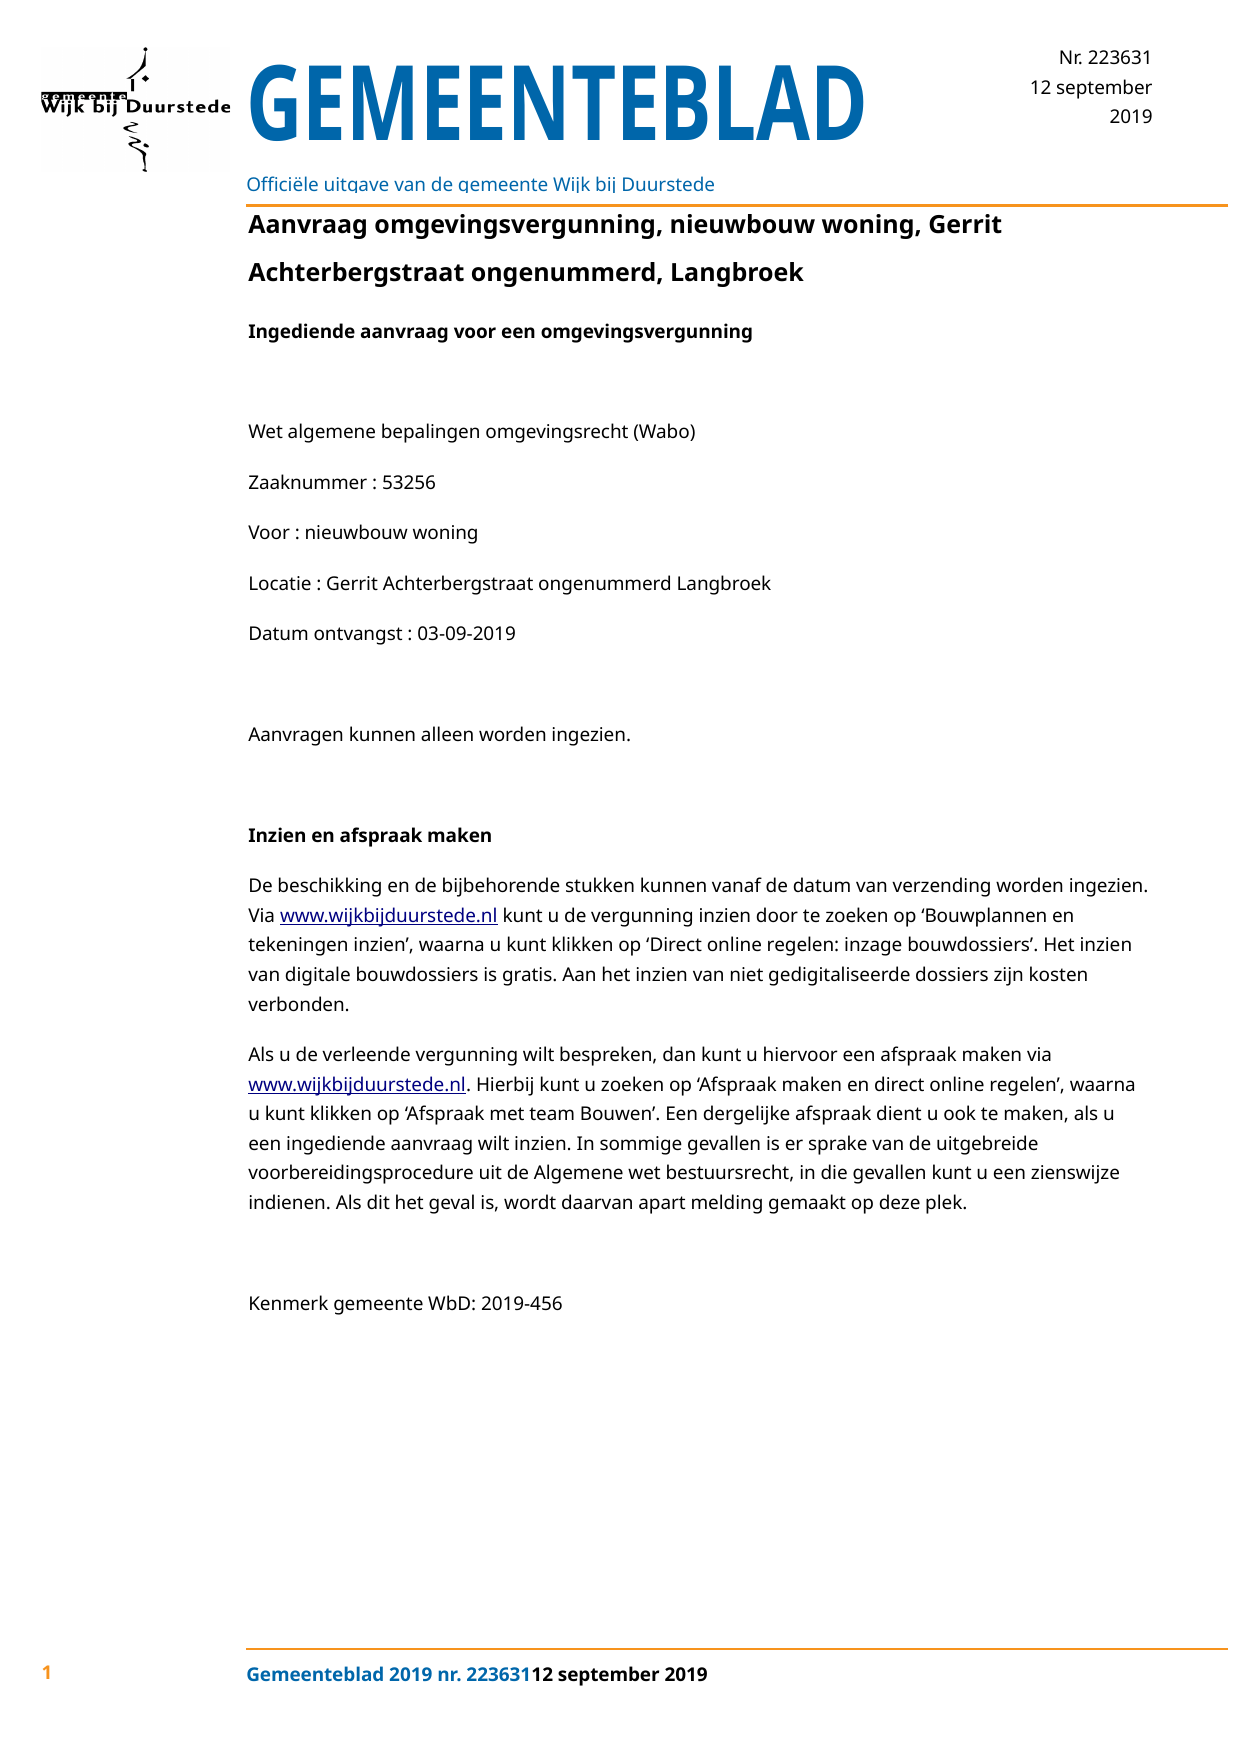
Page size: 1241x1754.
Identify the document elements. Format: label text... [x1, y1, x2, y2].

text Ingediende aanvraag voor een omgevingsvergunning [248, 318, 1152, 344]
text Voor : nieuwbouw woning [248, 519, 1152, 545]
text Locatie : Gerrit Achterbergstraat ongenummerd Langbroek [248, 570, 1152, 596]
picture [41, 47, 231, 172]
text Wet algemene bepalingen omgevingsrecht (Wabo) [248, 419, 1152, 444]
text Aanvraag omgevingsvergunning, nieuwbouw woning, Gerrit Achterbergstraat ongenummerd, Langbroek [248, 207, 1152, 288]
text Aanvragen kunnen alleen worden ingezien. [248, 721, 1152, 747]
text Datum ontvangst : 03-09-2019 [248, 620, 1152, 646]
text De beschikking en de bijbehorende stukken kunnen vanaf de datum van verzending worden ingezien. Via www.wijkbijduurstede.nl kunt u de vergunning inzien door te zoeken op ‘Bouwplannen en tekeningen inzien’, waarna u kunt klikken op ‘Direct online regelen: inzage bouwdossiers’. Het inzien van digitale bouwdossiers is gratis. Aan het inzien van niet gedigitaliseerde dossiers zijn kosten verbonden. [248, 872, 1152, 1017]
text Als u de verleende vergunning wilt bespreken, dan kunt u hiervoor een afspraak maken via www.wijkbijduurstede.nl. Hierbij kunt u zoeken op ‘Afspraak maken en direct online regelen’, waarna u kunt klikken op ‘Afspraak met team Bouwen’. Een dergelijke afspraak dient u ook te maken, als u een ingediende aanvraag wilt inzien. In sommige gevallen is er sprake van de uitgebreide voorbereidingsprocedure uit de Algemene wet bestuursrecht, in die gevallen kunt u een zienswijze indienen. Als dit het geval is, wordt daarvan apart melding gemaakt op deze plek. [248, 1041, 1152, 1215]
text Inzien en afspraak maken [248, 822, 1152, 848]
text Kenmerk gemeente WbD: 2019-456 [248, 1290, 1152, 1316]
text Zaaknummer : 53256 [248, 469, 1152, 495]
